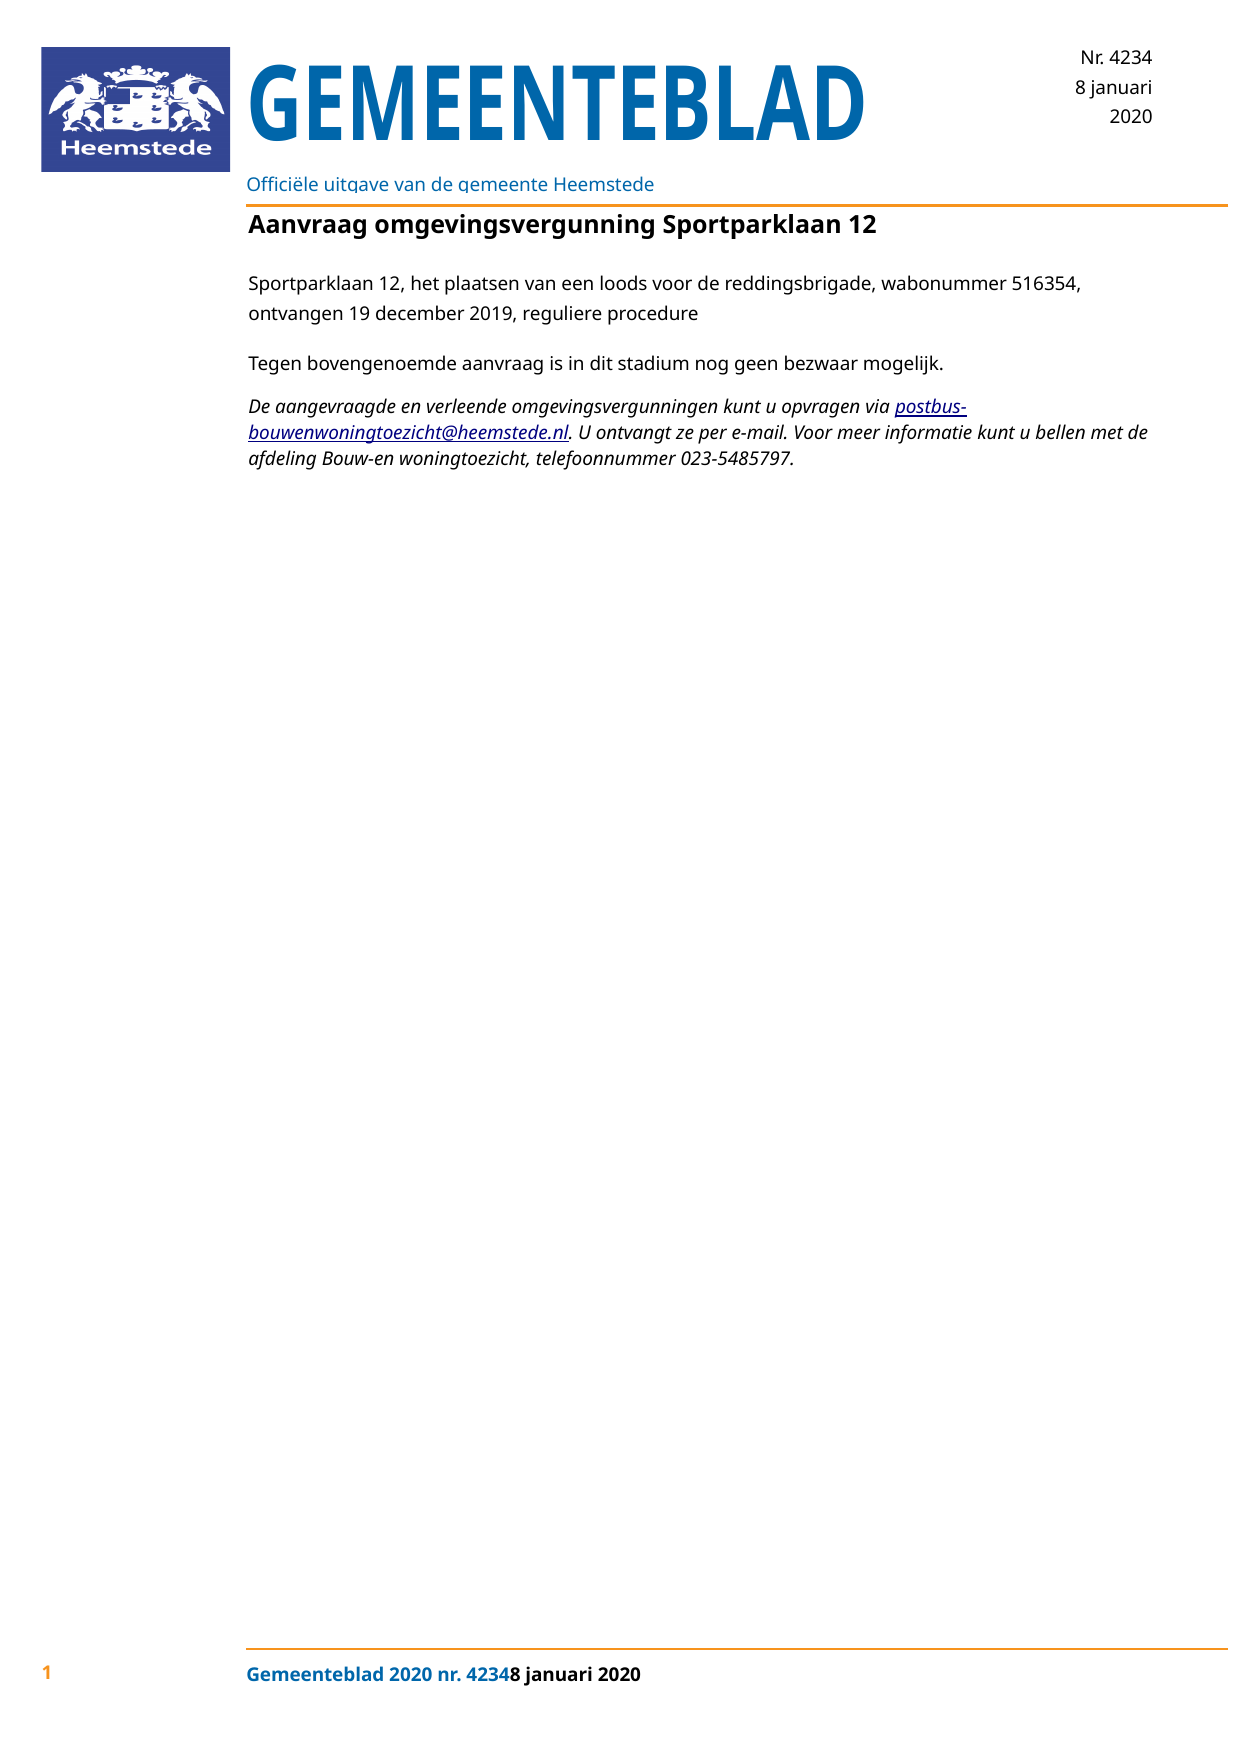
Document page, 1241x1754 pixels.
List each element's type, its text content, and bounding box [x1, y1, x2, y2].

text Tegen bovengenoemde aanvraag is in dit stadium nog geen bezwaar mogelijk. [248, 350, 1152, 376]
text Sportparklaan 12, het plaatsen van een loods voor de reddingsbrigade, wabonummer 516354, ontvangen 19 december 2019, reguliere procedure [248, 270, 1152, 326]
text Aanvraag omgevingsvergunning Sportparklaan 12 [248, 207, 1152, 241]
picture [41, 47, 231, 172]
text De aangevraagde en verleende omgevingsvergunningen kunt u opvragen via postbus-bouwenwoningtoezicht@heemstede.nl. U ontvangt ze per e-mail. Voor meer informatie kunt u bellen met de afdeling Bouw-en woningtoezicht, telefoonnummer 023-5485797. [248, 393, 1152, 471]
